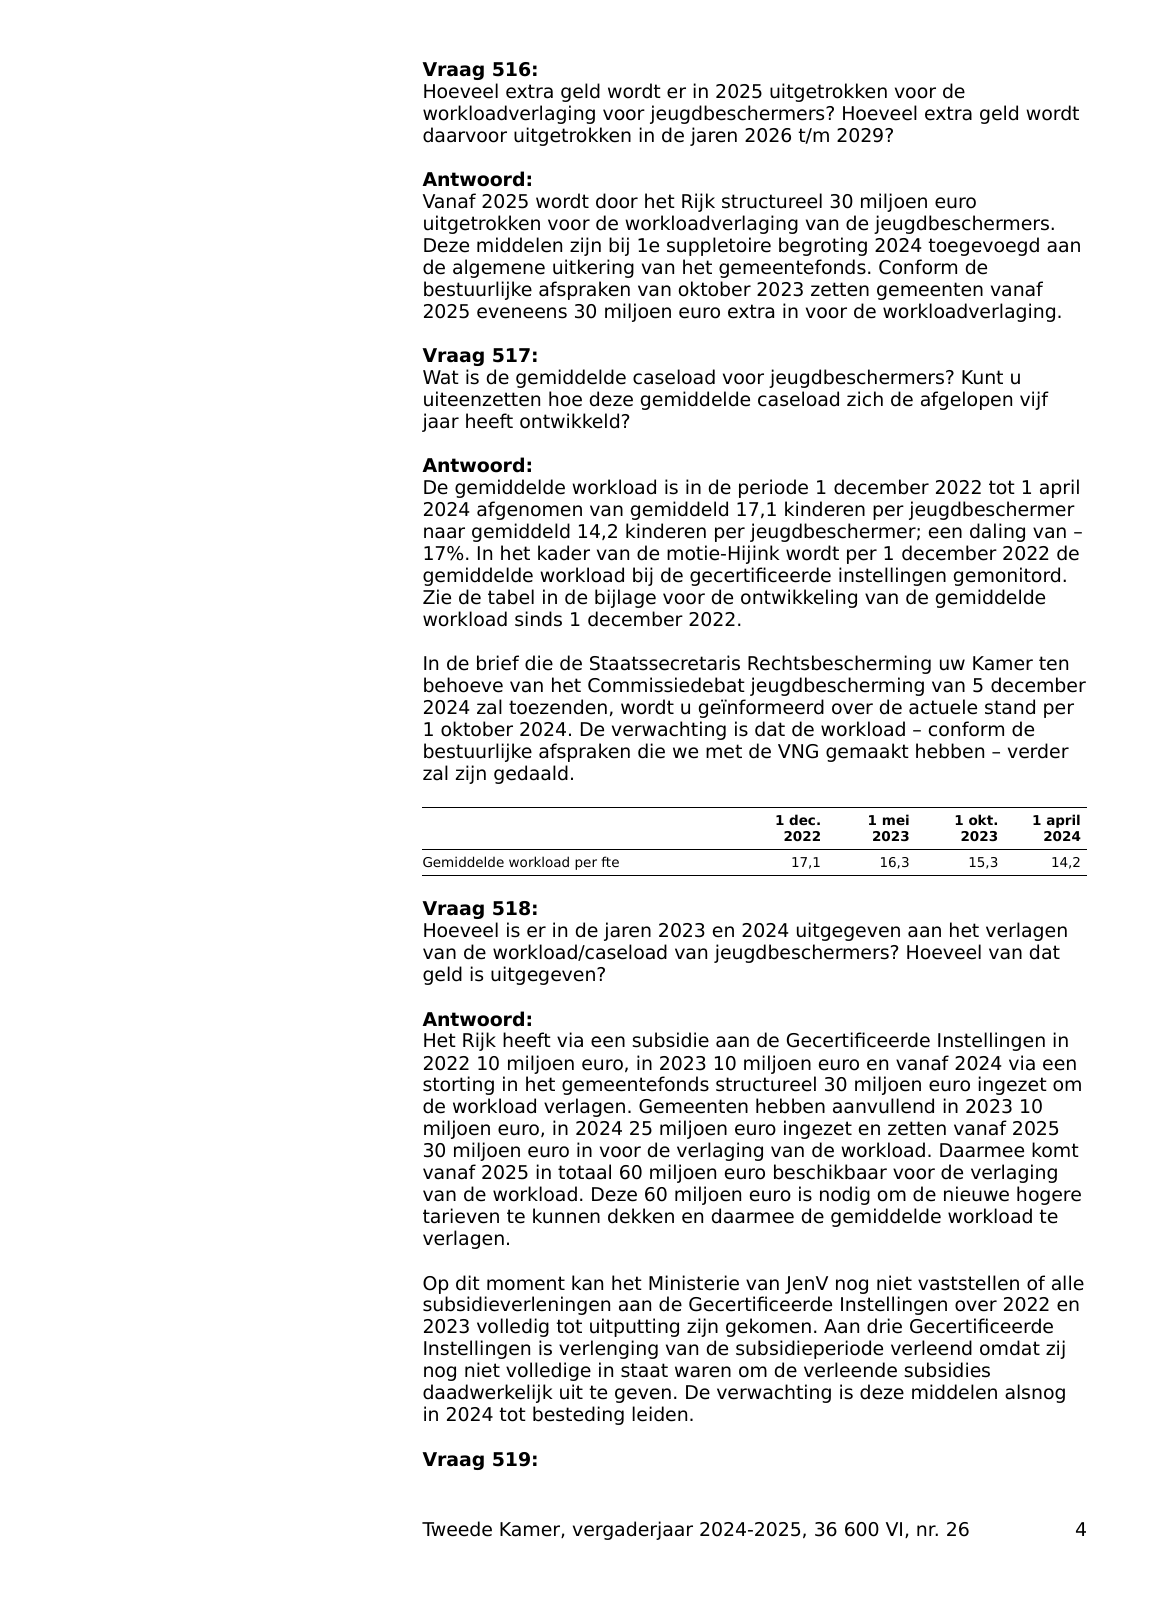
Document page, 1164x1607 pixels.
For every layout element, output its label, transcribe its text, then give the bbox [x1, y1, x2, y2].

text De gemiddelde workload is in de periode 1 december 2022 tot 1 april 2024 afgenomen van gemiddeld 17,1 kinderen per jeugdbeschermer naar gemiddeld 14,2 kinderen per jeugdbeschermer; een daling van –17%. In het kader van de motie-Hijink wordt per 1 december 2022 de gemiddelde workload bij de gecertificeerde instellingen gemonitord. Zie de tabel in de bijlage voor de ontwikkeling van de gemiddelde workload sinds 1 december 2022. [422, 477, 1087, 631]
text Vanaf 2025 wordt door het Rijk structureel 30 miljoen euro uitgetrokken voor de workloadverlaging van de jeugdbeschermers. Deze middelen zijn bij 1e suppletoire begroting 2024 toegevoegd aan de algemene uitkering van het gemeentefonds. Conform de bestuurlijke afspraken van oktober 2023 zetten gemeenten vanaf 2025 eveneens 30 miljoen euro extra in voor de workloadverlaging. [422, 191, 1087, 323]
text Wat is de gemiddelde caseload voor jeugdbeschermers? Kunt u uiteenzetten hoe deze gemiddelde caseload zich de afgelopen vijf jaar heeft ontwikkeld? [422, 367, 1087, 433]
text Vraag 517: [422, 345, 1087, 367]
table_header 1 okt. 2023 [915, 808, 1004, 849]
table_header [422, 808, 738, 849]
text Antwoord: [422, 169, 1087, 191]
text In de brief die de Staatssecretaris Rechtsbescherming uw Kamer ten behoeve van het Commissiedebat jeugdbescherming van 5 december 2024 zal toezenden, wordt u geïnformeerd over de actuele stand per 1 oktober 2024. De verwachting is dat de workload – conform de bestuurlijke afspraken die we met de VNG gemaakt hebben – verder zal zijn gedaald. [422, 653, 1087, 785]
text Hoeveel extra geld wordt er in 2025 uitgetrokken voor de workloadverlaging voor jeugdbeschermers? Hoeveel extra geld wordt daarvoor uitgetrokken in de jaren 2026 t/m 2029? [422, 81, 1087, 147]
table_cell 15,3 [915, 850, 1004, 875]
table_header 1 mei 2023 [827, 808, 915, 849]
table_cell 17,1 [738, 850, 827, 875]
table_header 1 april 2024 [1004, 808, 1087, 849]
text Op dit moment kan het Ministerie van JenV nog niet vaststellen of alle subsidieverleningen aan de Gecertificeerde Instellingen over 2022 en 2023 volledig tot uitputting zijn gekomen. Aan drie Gecertificeerde Instellingen is verlenging van de subsidieperiode verleend omdat zij nog niet volledige in staat waren om de verleende subsidies daadwerkelijk uit te geven. De verwachting is deze middelen alsnog in 2024 tot besteding leiden. [422, 1272, 1087, 1426]
table_header 1 dec. 2022 [738, 808, 827, 849]
text Vraag 518: [422, 898, 1087, 920]
text Het Rijk heeft via een subsidie aan de Gecertificeerde Instellingen in 2022 10 miljoen euro, in 2023 10 miljoen euro en vanaf 2024 via een storting in het gemeentefonds structureel 30 miljoen euro ingezet om de workload verlagen. Gemeenten hebben aanvullend in 2023 10 miljoen euro, in 2024 25 miljoen euro ingezet en zetten vanaf 2025 30 miljoen euro in voor de verlaging van de workload. Daarmee komt vanaf 2025 in totaal 60 miljoen euro beschikbaar voor de verlaging van de workload. Deze 60 miljoen euro is nodig om de nieuwe hogere tarieven te kunnen dekken en daarmee de gemiddelde workload te verlagen. [422, 1030, 1087, 1250]
table_cell 14,2 [1004, 850, 1087, 875]
text Vraag 516: [422, 59, 1087, 81]
text Antwoord: [422, 455, 1087, 477]
text Hoeveel is er in de jaren 2023 en 2024 uitgegeven aan het verlagen van de workload/caseload van jeugdbeschermers? Hoeveel van dat geld is uitgegeven? [422, 920, 1087, 986]
text Vraag 519: [422, 1448, 1087, 1470]
text Antwoord: [422, 1008, 1087, 1030]
table_cell Gemiddelde workload per fte [422, 850, 738, 875]
table_cell 16,3 [827, 850, 915, 875]
